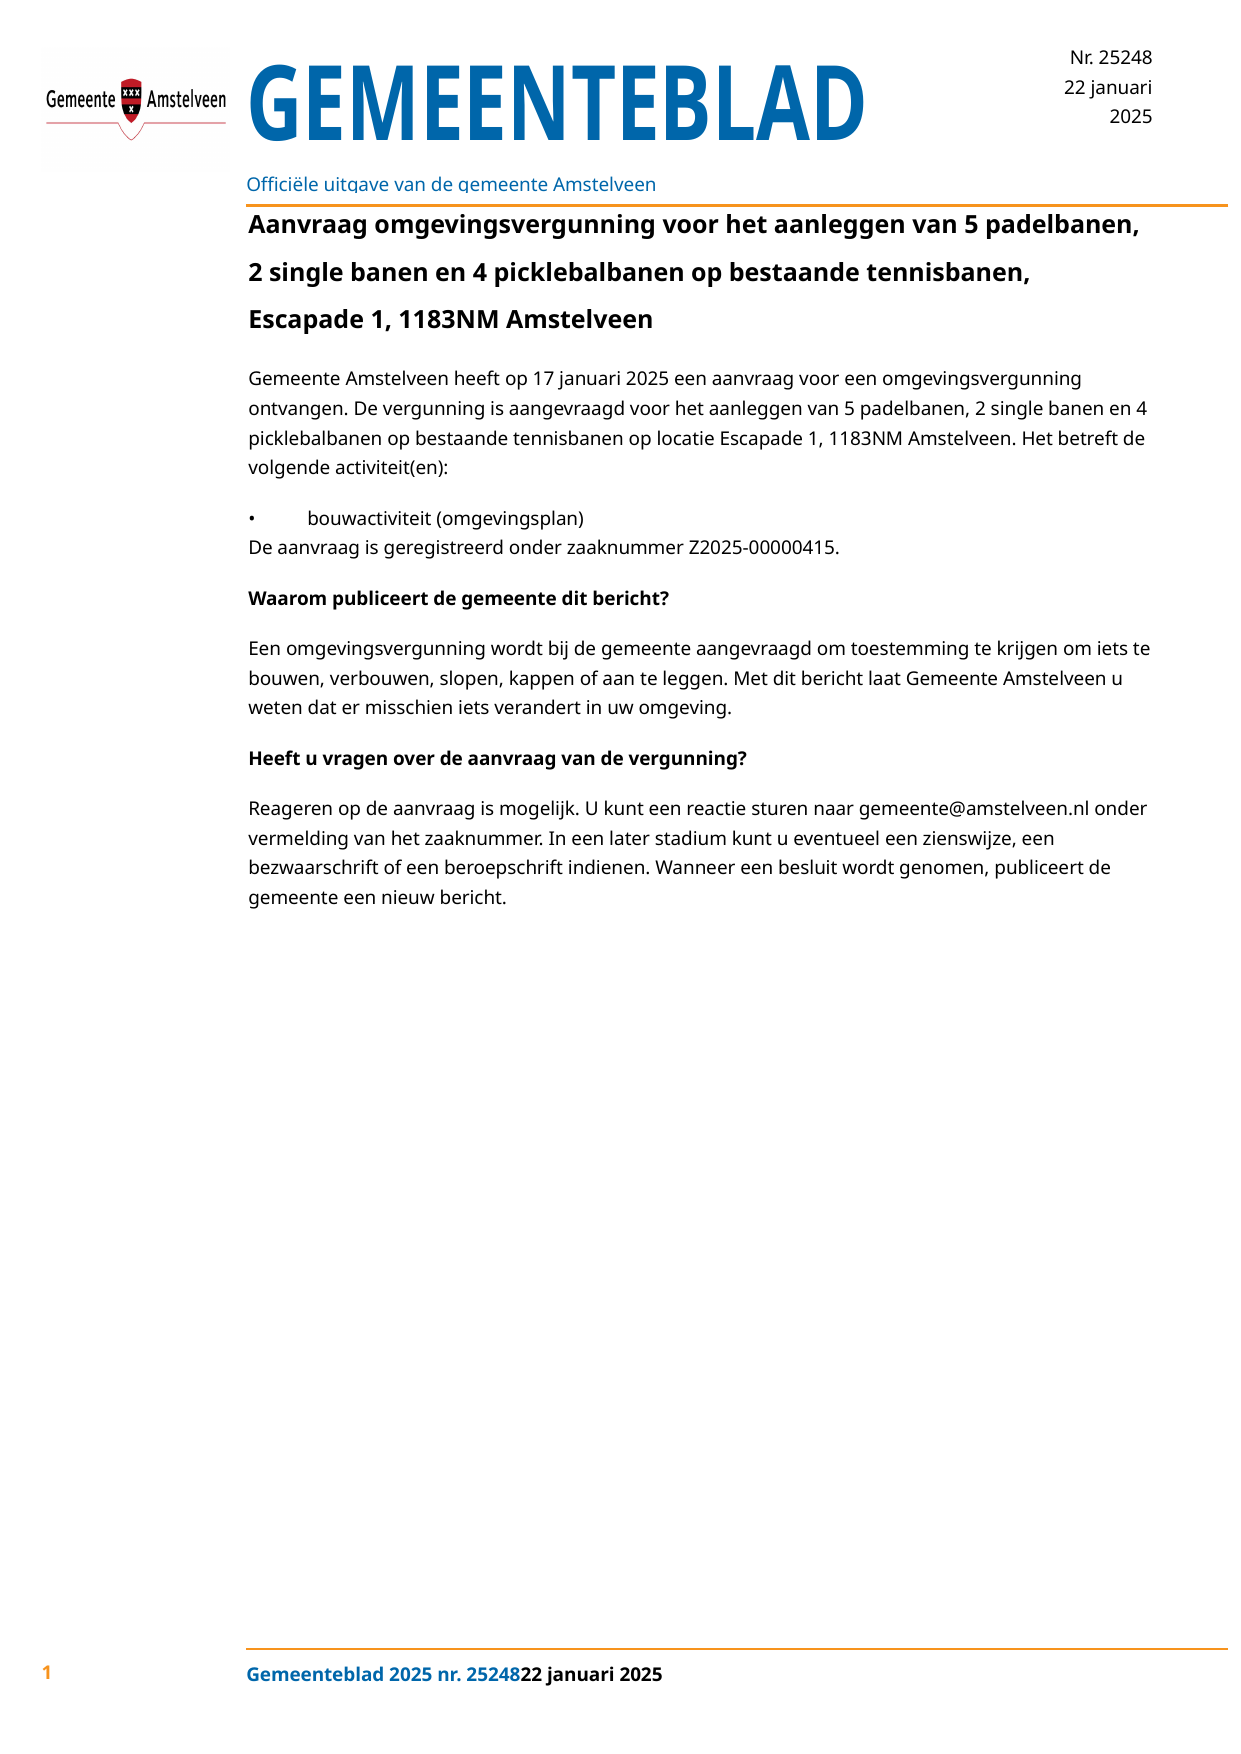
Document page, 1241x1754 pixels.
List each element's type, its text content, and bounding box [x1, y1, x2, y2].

text Aanvraag omgevingsvergunning voor het aanleggen van 5 padelbanen, 2 single banen en 4 picklebalbanen op bestaande tennisbanen, Escapade 1, 1183NM Amstelveen [248, 207, 1152, 336]
text Gemeente Amstelveen heeft op 17 januari 2025 een aanvraag voor een omgevingsvergunning ontvangen. De vergunning is aangevraagd voor het aanleggen van 5 padelbanen, 2 single banen en 4 picklebalbanen op bestaande tennisbanen op locatie Escapade 1, 1183NM Amstelveen. Het betreft de volgende activiteit(en): [248, 366, 1152, 480]
text De aanvraag is geregistreerd onder zaaknummer Z2025-00000415. [248, 534, 1152, 560]
text Waarom publiceert de gemeente dit bericht? [248, 585, 1152, 610]
text Reageren op de aanvraag is mogelijk. U kunt een reactie sturen naar gemeente@amstelveen.nl onder vermelding van het zaaknummer. In een later stadium kunt u eventueel een zienswijze, een bezwaarschrift of een beroepschrift indienen. Wanneer een besluit wordt genomen, publiceert de gemeente een nieuw bericht. [248, 795, 1152, 909]
picture [41, 47, 231, 172]
text Heeft u vragen over de aanvraag van de vergunning? [248, 745, 1152, 770]
list bouwactiviteit (omgevingsplan) [248, 505, 1152, 530]
text Een omgevingsvergunning wordt bij de gemeente aangevraagd om toestemming te krijgen om iets te bouwen, verbouwen, slopen, kappen of aan te leggen. Met dit bericht laat Gemeente Amstelveen u weten dat er misschien iets verandert in uw omgeving. [248, 635, 1152, 720]
